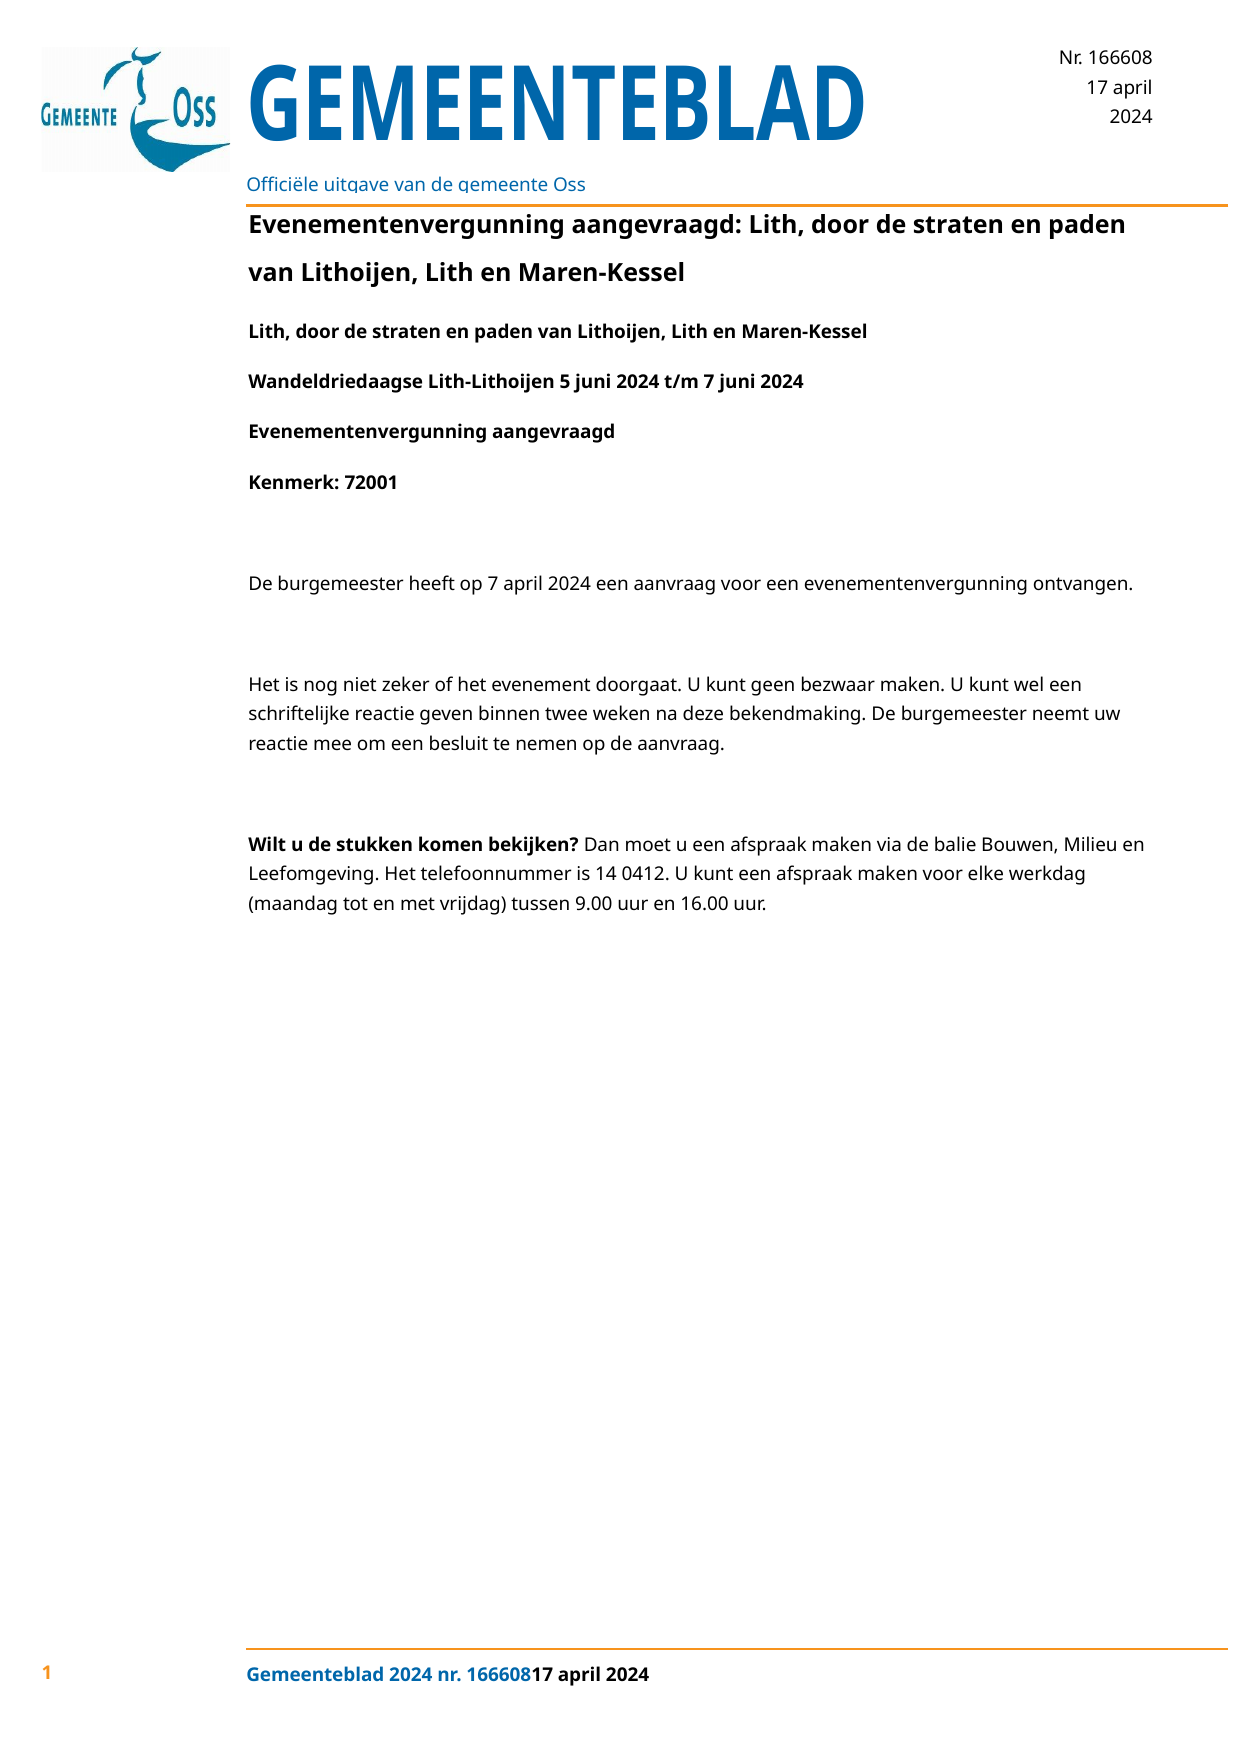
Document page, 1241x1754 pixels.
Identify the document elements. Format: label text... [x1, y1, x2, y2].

text Lith, door de straten en paden van Lithoijen, Lith en Maren-Kessel [248, 318, 1152, 344]
text Het is nog niet zeker of het evenement doorgaat. U kunt geen bezwaar maken. U kunt wel een schriftelijke reactie geven binnen twee weken na deze bekendmaking. De burgemeester neemt uw reactie mee om een besluit te nemen op de aanvraag. [248, 671, 1152, 756]
text Evenementenvergunning aangevraagd [248, 419, 1152, 444]
text Evenementenvergunning aangevraagd: Lith, door de straten en paden van Lithoijen, Lith en Maren-Kessel [248, 207, 1152, 288]
text Wilt u de stukken komen bekijken? Dan moet u een afspraak maken via de balie Bouwen, Milieu en Leefomgeving. Het telefoonnummer is 14 0412. U kunt een afspraak maken voor elke werkdag (maandag tot en met vrijdag) tussen 9.00 uur en 16.00 uur. [248, 831, 1152, 916]
text De burgemeester heeft op 7 april 2024 een aanvraag voor een evenementenvergunning ontvangen. [248, 570, 1152, 596]
text Kenmerk: 72001 [248, 469, 1152, 495]
text Wandeldriedaagse Lith-Lithoijen 5 juni 2024 t/m 7 juni 2024 [248, 368, 1152, 394]
picture [41, 47, 231, 172]
